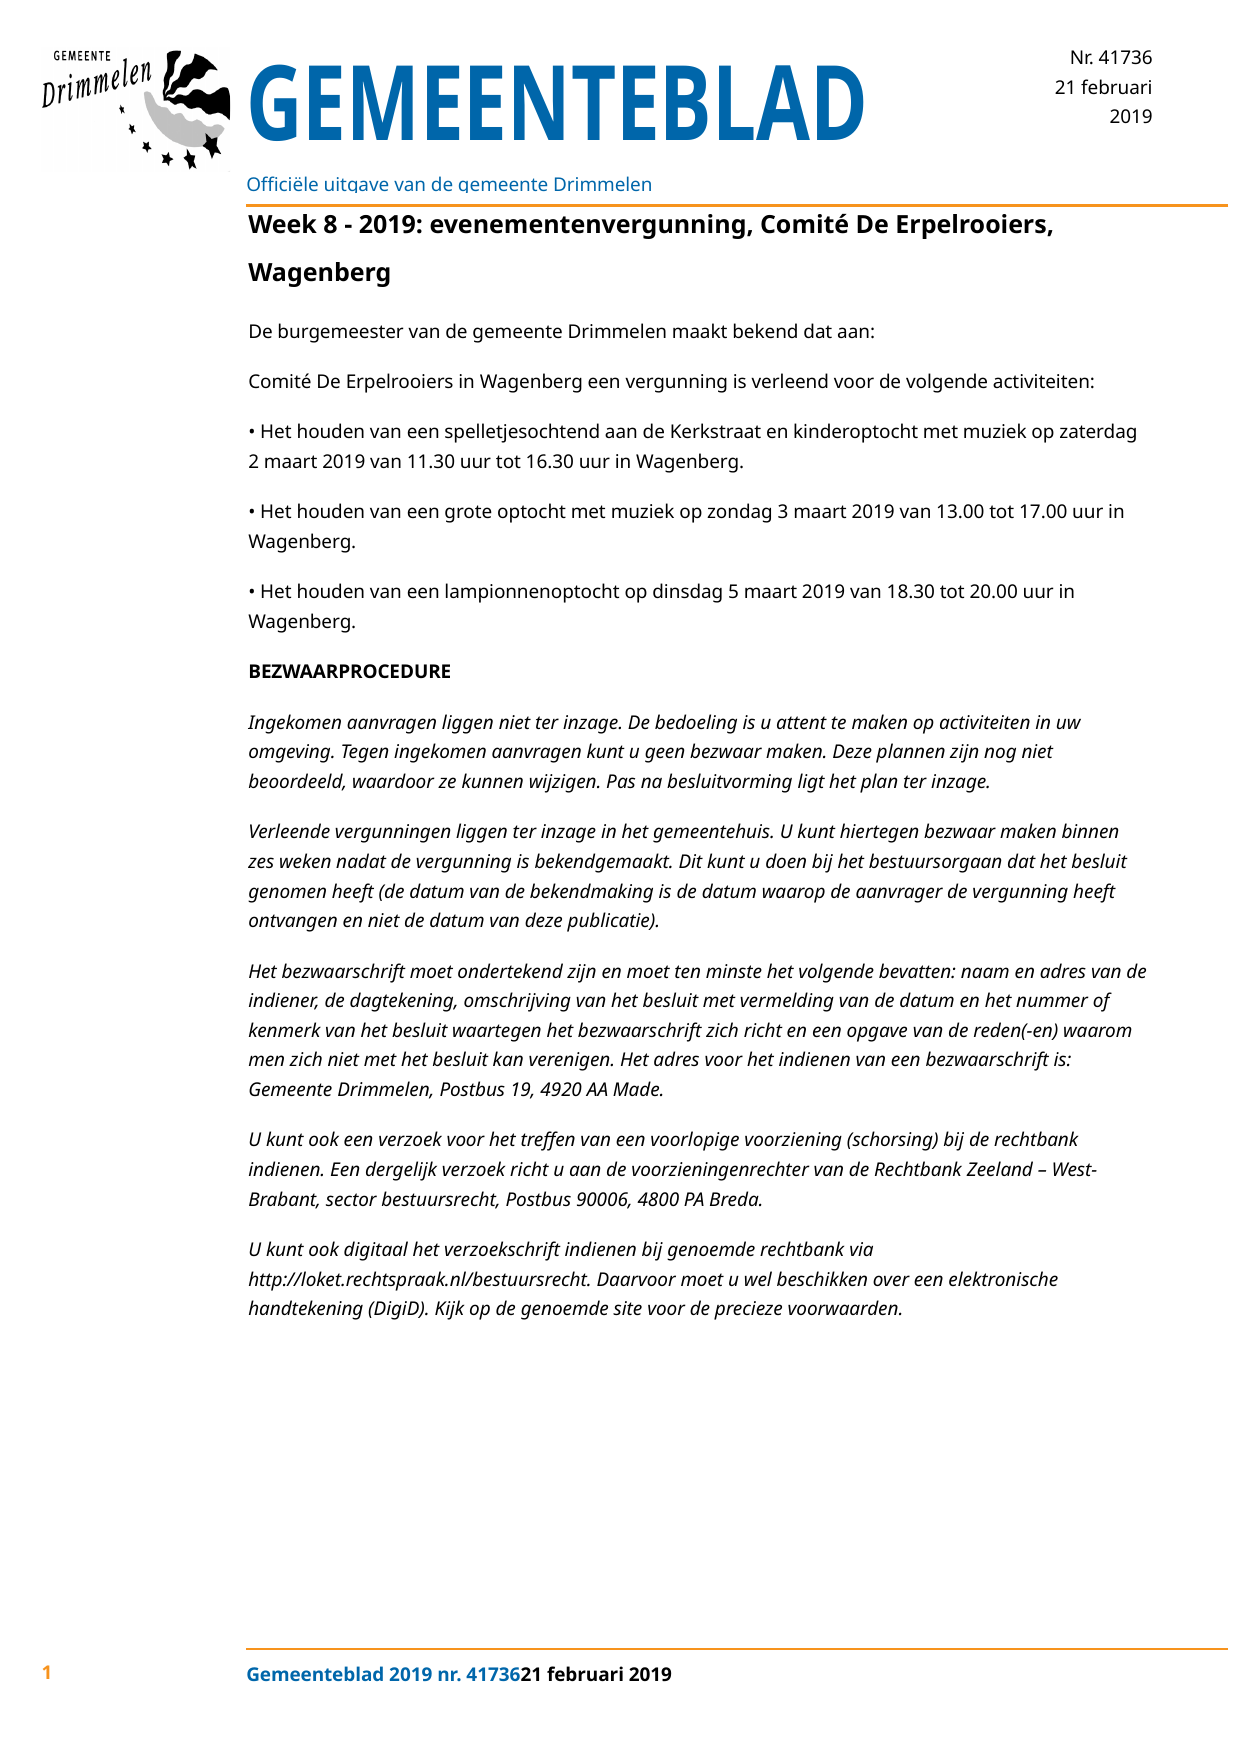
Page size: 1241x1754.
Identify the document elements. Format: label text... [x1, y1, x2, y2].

text Week 8 - 2019: evenementenvergunning, Comité De Erpelrooiers, Wagenberg [248, 207, 1152, 288]
text Verleende vergunningen liggen ter inzage in het gemeentehuis. U kunt hiertegen bezwaar maken binnen zes weken nadat de vergunning is bekendgemaakt. Dit kunt u doen bij het bestuursorgaan dat het besluit genomen heeft (de datum van de bekendmaking is de datum waarop de aanvrager de vergunning heeft ontvangen en niet de datum van deze publicatie). [248, 819, 1152, 933]
text • Het houden van een spelletjesochtend aan de Kerkstraat en kinderoptocht met muziek op zaterdag 2 maart 2019 van 11.30 uur tot 16.30 uur in Wagenberg. [248, 419, 1152, 474]
text Comité De Erpelrooiers in Wagenberg een vergunning is verleend voor de volgende activiteiten: [248, 368, 1152, 394]
text Ingekomen aanvragen liggen niet ter inzage. De bedoeling is u attent te maken op activiteiten in uw omgeving. Tegen ingekomen aanvragen kunt u geen bezwaar maken. Deze plannen zijn nog niet beoordeeld, waardoor ze kunnen wijzigen. Pas na besluitvorming ligt het plan ter inzage. [248, 709, 1152, 794]
text BEZWAARPROCEDURE [248, 659, 1152, 684]
text De burgemeester van de gemeente Drimmelen maakt bekend dat aan: [248, 318, 1152, 344]
text U kunt ook een verzoek voor het treffen van een voorlopige voorziening (schorsing) bij de rechtbank indienen. Een dergelijk verzoek richt u aan de voorzieningenrechter van de Rechtbank Zeeland – West-Brabant, sector bestuursrecht, Postbus 90006, 4800 PA Breda. [248, 1127, 1152, 1212]
picture [41, 47, 231, 172]
text U kunt ook digitaal het verzoekschrift indienen bij genoemde rechtbank via http://loket.rechtspraak.nl/bestuursrecht. Daarvoor moet u wel beschikken over een elektronische handtekening (DigiD). Kijk op de genoemde site voor de precieze voorwaarden. [248, 1236, 1152, 1321]
text • Het houden van een lampionnenoptocht op dinsdag 5 maart 2019 van 18.30 tot 20.00 uur in Wagenberg. [248, 579, 1152, 634]
text • Het houden van een grote optocht met muziek op zondag 3 maart 2019 van 13.00 tot 17.00 uur in Wagenberg. [248, 499, 1152, 554]
text Het bezwaarschrift moet ondertekend zijn en moet ten minste het volgende bevatten: naam en adres van de indiener, de dagtekening, omschrijving van het besluit met vermelding van de datum en het nummer of kenmerk van het besluit waartegen het bezwaarschrift zich richt en een opgave van de reden(-en) waarom men zich niet met het besluit kan verenigen. Het adres voor het indienen van een bezwaarschrift is: Gemeente Drimmelen, Postbus 19, 4920 AA Made. [248, 958, 1152, 1102]
